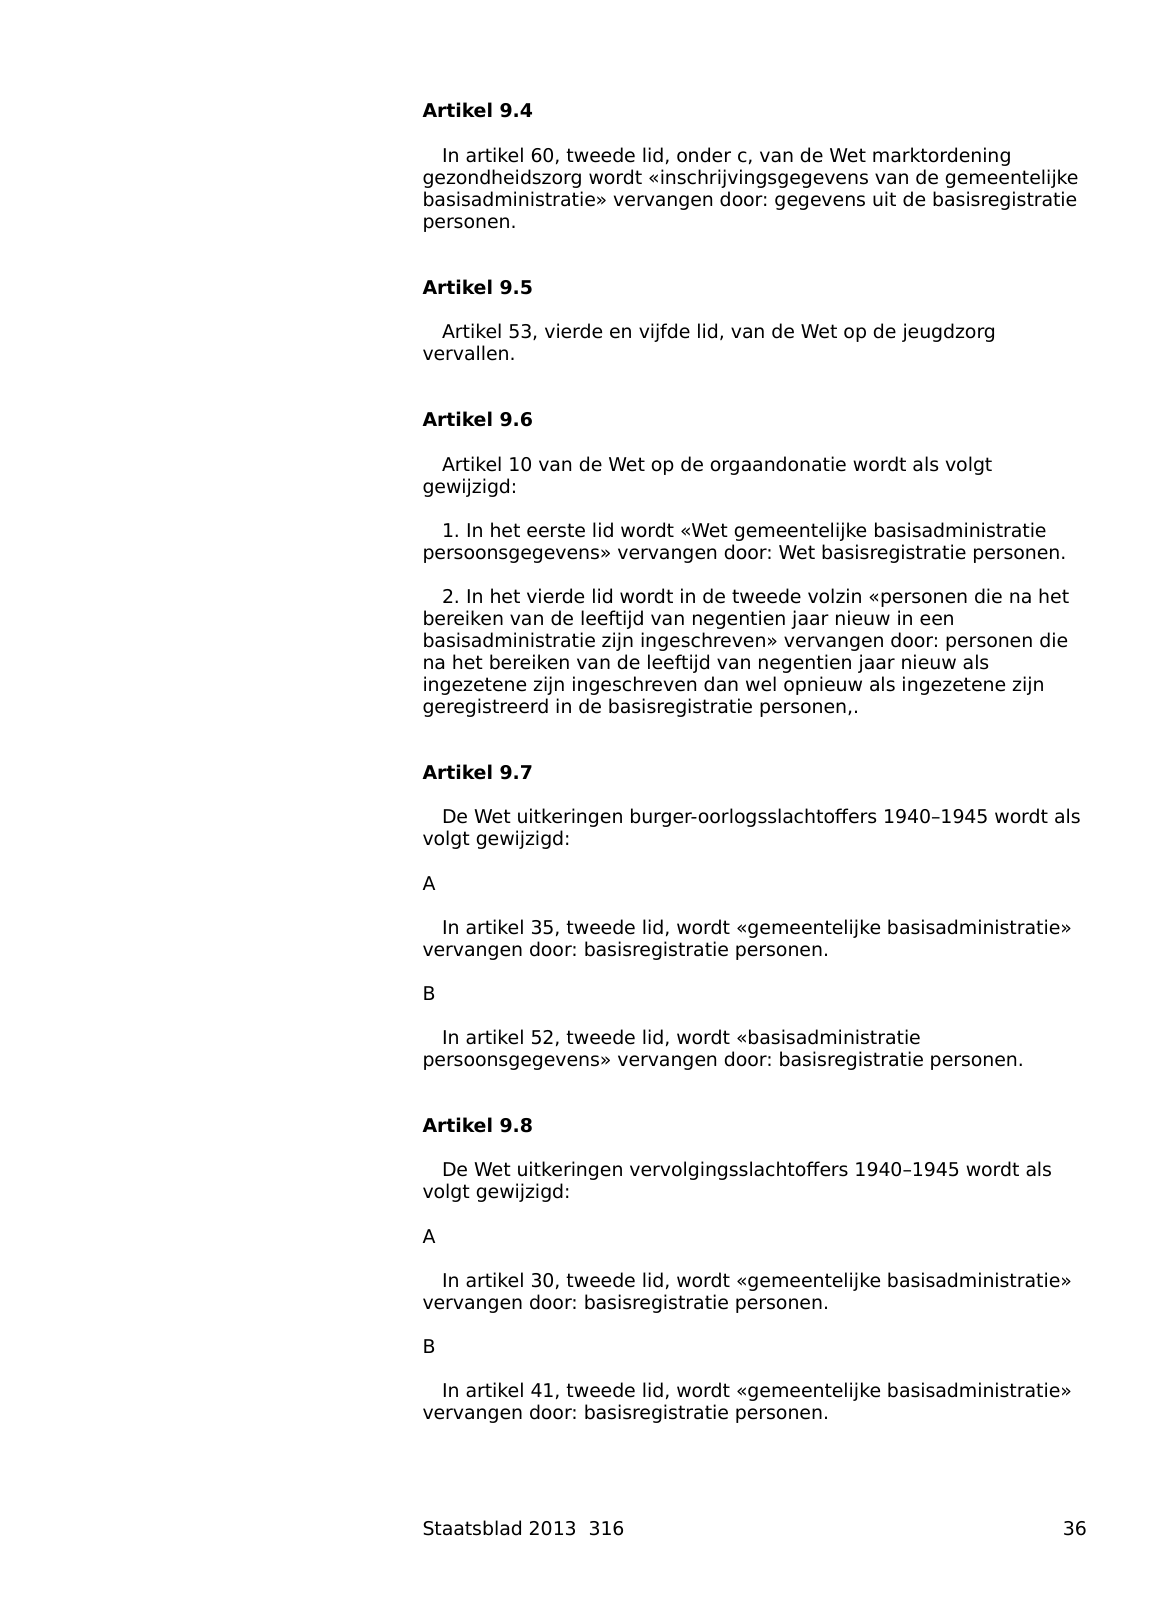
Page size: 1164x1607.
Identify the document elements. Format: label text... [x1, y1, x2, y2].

text De Wet uitkeringen vervolgingsslachtoffers 1940–1945 wordt als volgt gewijzigd: [422, 1159, 1087, 1203]
text Artikel 10 van de Wet op de orgaandonatie wordt als volgt gewijzigd: [422, 453, 1087, 497]
subtitle Artikel 9.4 [422, 100, 1087, 122]
subtitle Artikel 9.5 [422, 277, 1087, 299]
text B [422, 983, 1087, 1005]
text In artikel 35, tweede lid, wordt «gemeentelijke basisadministratie» vervangen door: basisregistratie personen. [422, 917, 1087, 961]
text A [422, 872, 1087, 894]
text 2. In het vierde lid wordt in de tweede volzin «personen die na het bereiken van de leeftijd van negentien jaar nieuw in een basisadministratie zijn ingeschreven» vervangen door: personen die na het bereiken van de leeftijd van negentien jaar nieuw als ingezetene zijn ingeschreven dan wel opnieuw als ingezetene zijn geregistreerd in de basisregistratie personen,. [422, 586, 1087, 718]
text In artikel 30, tweede lid, wordt «gemeentelijke basisadministratie» vervangen door: basisregistratie personen. [422, 1270, 1087, 1314]
subtitle Artikel 9.7 [422, 762, 1087, 784]
subtitle Artikel 9.6 [422, 409, 1087, 431]
text In artikel 41, tweede lid, wordt «gemeentelijke basisadministratie» vervangen door: basisregistratie personen. [422, 1380, 1087, 1424]
text B [422, 1336, 1087, 1358]
text A [422, 1226, 1087, 1247]
text Artikel 53, vierde en vijfde lid, van de Wet op de jeugdzorg vervallen. [422, 321, 1087, 365]
text 1. In het eerste lid wordt «Wet gemeentelijke basisadministratie persoonsgegevens» vervangen door: Wet basisregistratie personen. [422, 520, 1087, 564]
text In artikel 52, tweede lid, wordt «basisadministratie persoonsgegevens» vervangen door: basisregistratie personen. [422, 1027, 1087, 1071]
text De Wet uitkeringen burger-oorlogsslachtoffers 1940–1945 wordt als volgt gewijzigd: [422, 806, 1087, 850]
text In artikel 60, tweede lid, onder c, van de Wet marktordening gezondheidszorg wordt «inschrijvingsgegevens van de gemeentelijke basisadministratie» vervangen door: gegevens uit de basisregistratie personen. [422, 144, 1087, 232]
subtitle Artikel 9.8 [422, 1115, 1087, 1137]
